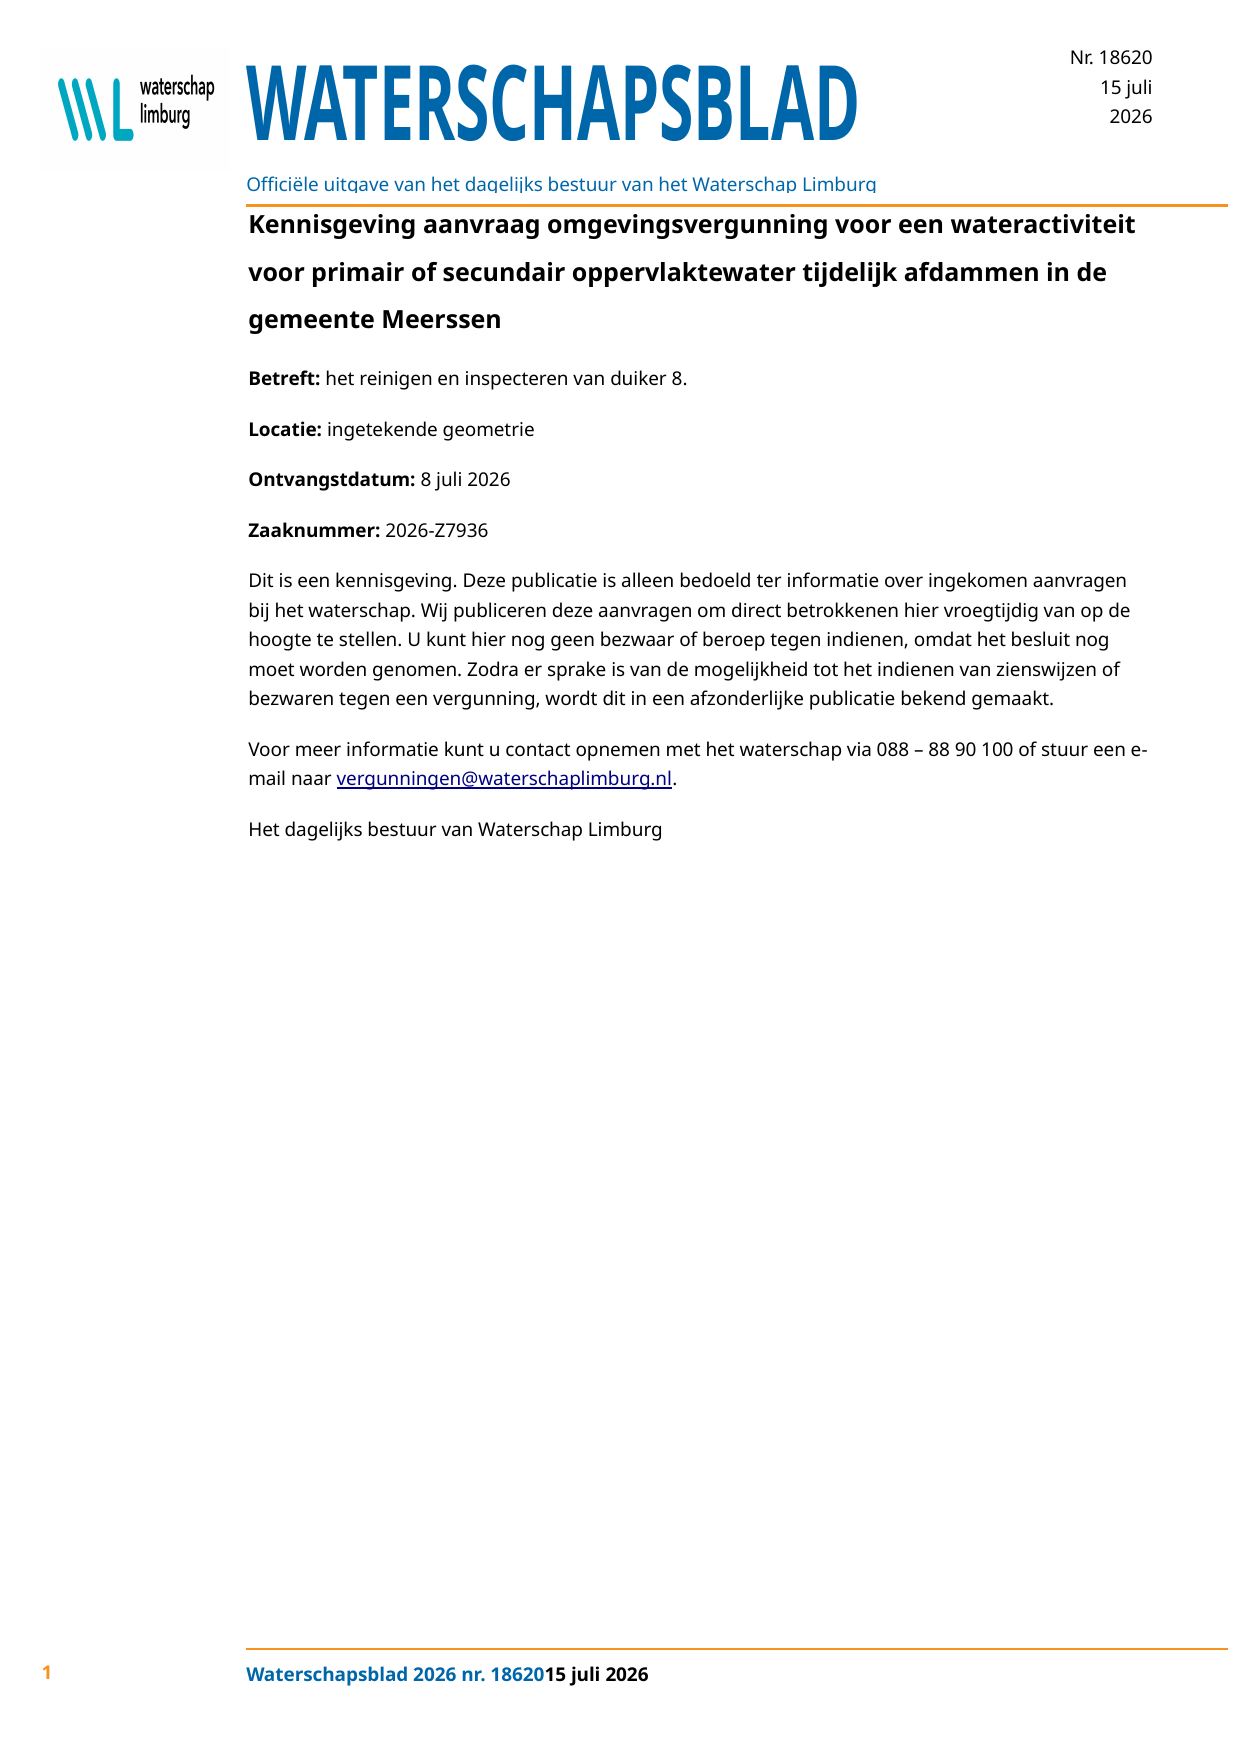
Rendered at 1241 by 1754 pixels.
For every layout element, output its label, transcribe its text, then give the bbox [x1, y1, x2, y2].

text Zaaknummer: 2026-Z7936 [248, 517, 1152, 542]
text Ontvangstdatum: 8 juli 2026 [248, 466, 1152, 492]
text Het dagelijks bestuur van Waterschap Limburg [248, 816, 1152, 842]
picture [41, 47, 231, 172]
text Dit is een kennisgeving. Deze publicatie is alleen bedoeld ter informatie over ingekomen aanvragen bij het waterschap. Wij publiceren deze aanvragen om direct betrokkenen hier vroegtijdig van op de hoogte te stellen. U kunt hier nog geen bezwaar of beroep tegen indienen, omdat het besluit nog moet worden genomen. Zodra er sprake is van de mogelijkheid tot het indienen van zienswijzen of bezwaren tegen een vergunning, wordt dit in een afzonderlijke publicatie bekend gemaakt. [248, 567, 1152, 711]
text Betreft: het reinigen en inspecteren van duiker 8. [248, 366, 1152, 391]
text Kennisgeving aanvraag omgevingsvergunning voor een wateractiviteit voor primair of secundair oppervlaktewater tijdelijk afdammen in de gemeente Meerssen [248, 207, 1152, 336]
text Locatie: ingetekende geometrie [248, 416, 1152, 442]
text Voor meer informatie kunt u contact opnemen met het waterschap via 088 – 88 90 100 of stuur een e-mail naar vergunningen@waterschaplimburg.nl. [248, 736, 1152, 791]
